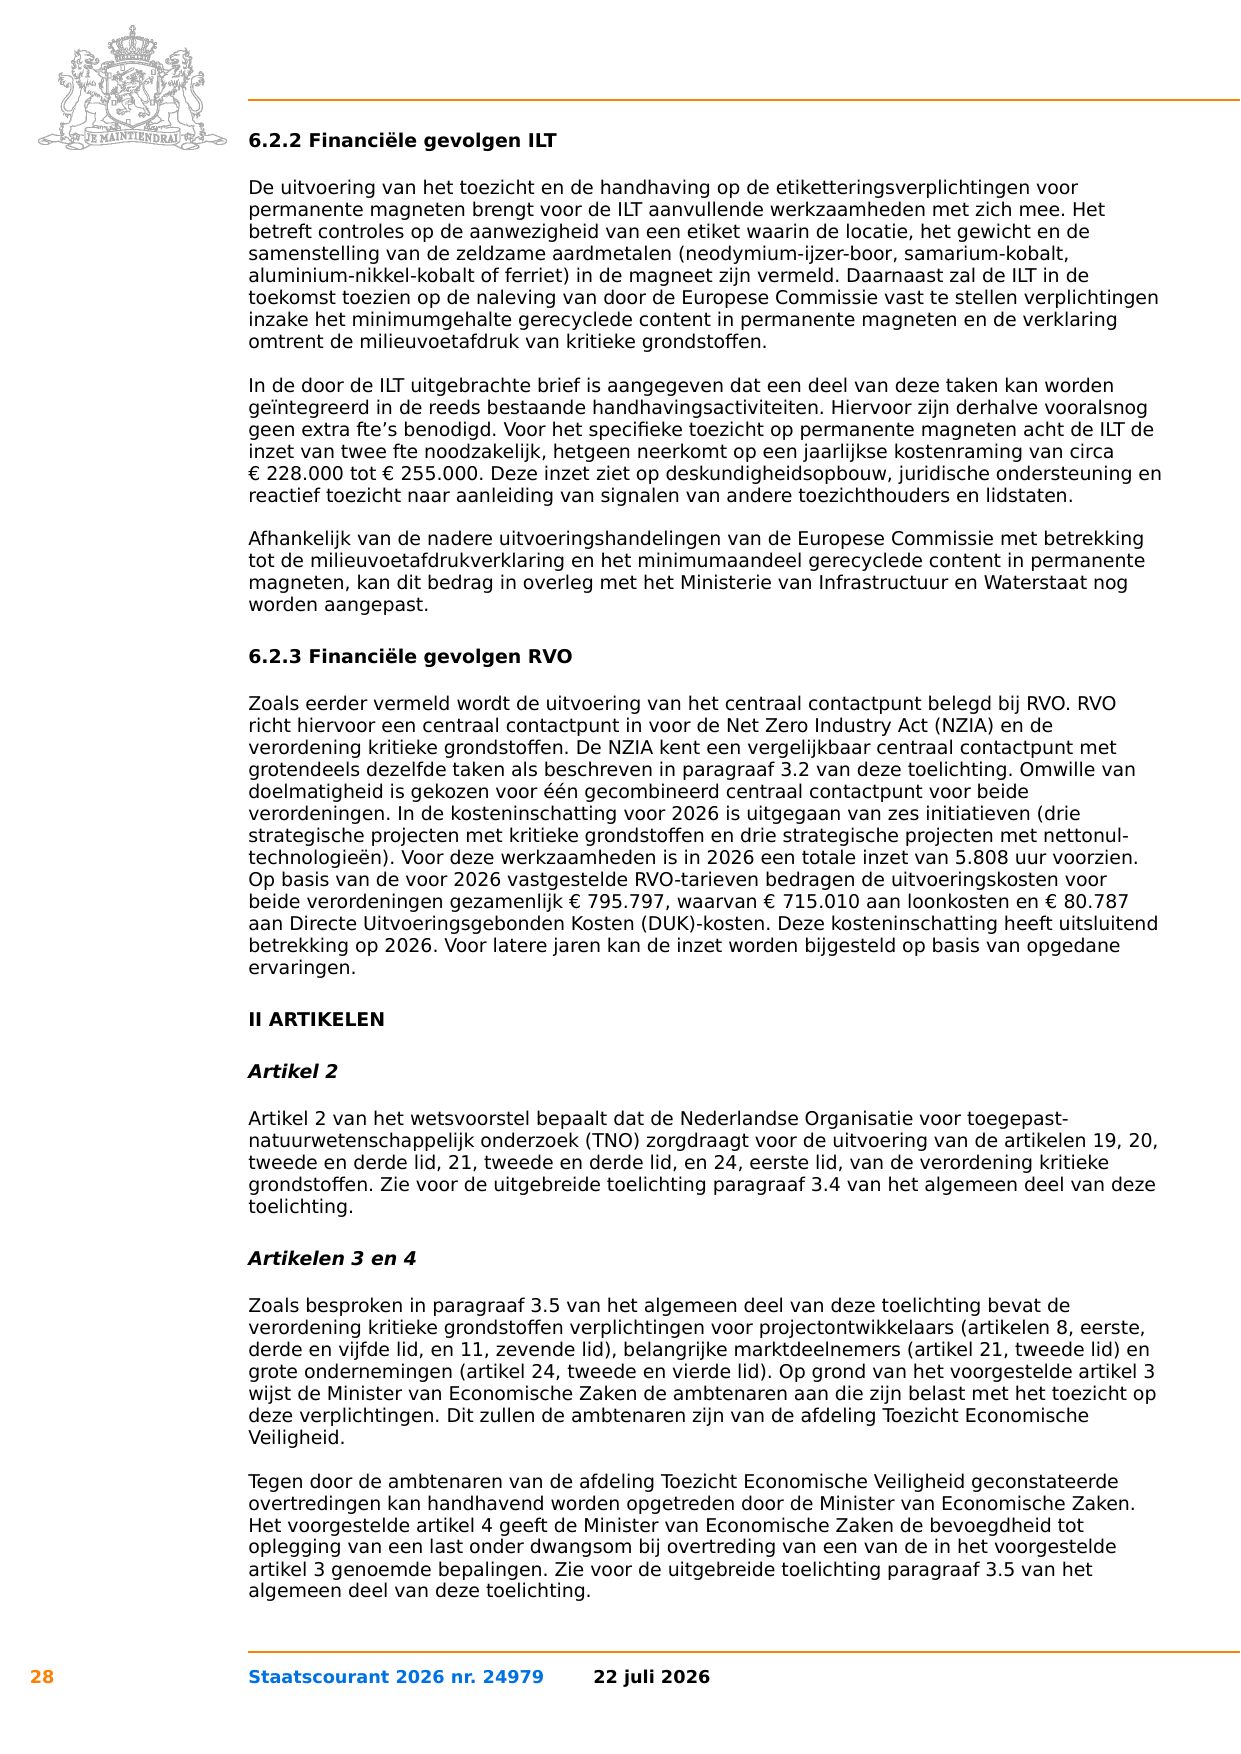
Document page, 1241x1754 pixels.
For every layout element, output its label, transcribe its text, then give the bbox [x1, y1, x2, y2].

text In de door de ILT uitgebrachte brief is aangegeven dat een deel van deze taken kan worden geïntegreerd in de reeds bestaande handhavingsactiviteiten. Hiervoor zijn derhalve vooralsnog geen extra fte’s benodigd. Voor het specifieke toezicht op permanente magneten acht de ILT de inzet van twee fte noodzakelijk, hetgeen neerkomt op een jaarlijkse kostenraming van circa € 228.000 tot € 255.000. Deze inzet ziet op deskundigheidsopbouw, juridische ondersteuning en reactief toezicht naar aanleiding van signalen van andere toezichthouders en lidstaten. [248, 374, 1163, 506]
subtitle Artikel 2 [248, 1061, 1163, 1083]
subtitle 6.2.3 Financiële gevolgen RVO [248, 646, 1163, 668]
text Zoals eerder vermeld wordt de uitvoering van het centraal contactpunt belegd bij RVO. RVO richt hiervoor een centraal contactpunt in voor de Net Zero Industry Act (NZIA) en de verordening kritieke grondstoffen. De NZIA kent een vergelijkbaar centraal contactpunt met grotendeels dezelfde taken als beschreven in paragraaf 3.2 van deze toelichting. Omwille van doelmatigheid is gekozen voor één gecombineerd centraal contactpunt voor beide verordeningen. In de kosteninschatting voor 2026 is uitgegaan van zes initiatieven (drie strategische projecten met kritieke grondstoffen en drie strategische projecten met nettonul-technologieën). Voor deze werkzaamheden is in 2026 een totale inzet van 5.808 uur voorzien. Op basis van de voor 2026 vastgestelde RVO-tarieven bedragen de uitvoeringskosten voor beide verordeningen gezamenlijk € 795.797, waarvan € 715.010 aan loonkosten en € 80.787 aan Directe Uitvoeringsgebonden Kosten (DUK)-kosten. Deze kosteninschatting heeft uitsluitend betrekking op 2026. Voor latere jaren kan de inzet worden bijgesteld op basis van opgedane ervaringen. [248, 693, 1163, 979]
picture [38, 25, 227, 150]
text Zoals besproken in paragraaf 3.5 van het algemeen deel van deze toelichting bevat de verordening kritieke grondstoffen verplichtingen voor projectontwikkelaars (artikelen 8, eerste, derde en vijfde lid, en 11, zevende lid), belangrijke marktdeelnemers (artikel 21, tweede lid) en grote ondernemingen (artikel 24, tweede en vierde lid). Op grond van het voorgestelde artikel 3 wijst de Minister van Economische Zaken de ambtenaren aan die zijn belast met het toezicht op deze verplichtingen. Dit zullen de ambtenaren zijn van de afdeling Toezicht Economische Veiligheid. [248, 1295, 1163, 1449]
text Tegen door de ambtenaren van de afdeling Toezicht Economische Veiligheid geconstateerde overtredingen kan handhavend worden opgetreden door de Minister van Economische Zaken. Het voorgestelde artikel 4 geeft de Minister van Economische Zaken de bevoegdheid tot oplegging van een last onder dwangsom bij overtreding van een van de in het voorgestelde artikel 3 genoemde bepalingen. Zie voor de uitgebreide toelichting paragraaf 3.5 van het algemeen deel van deze toelichting. [248, 1471, 1163, 1602]
text Artikel 2 van het wetsvoorstel bepaalt dat de Nederlandse Organisatie voor toegepast-natuurwetenschappelijk onderzoek (TNO) zorgdraagt voor de uitvoering van de artikelen 19, 20, tweede en derde lid, 21, tweede en derde lid, en 24, eerste lid, van de verordening kritieke grondstoffen. Zie voor de uitgebreide toelichting paragraaf 3.4 van het algemeen deel van deze toelichting. [248, 1108, 1163, 1218]
subtitle Artikelen 3 en 4 [248, 1248, 1163, 1270]
text De uitvoering van het toezicht en de handhaving op de etiketteringsverplichtingen voor permanente magneten brengt voor de ILT aanvullende werkzaamheden met zich mee. Het betreft controles op de aanwezigheid van een etiket waarin de locatie, het gewicht en de samenstelling van de zeldzame aardmetalen (neodymium-ijzer-boor, samarium-kobalt, aluminium-nikkel-kobalt of ferriet) in de magneet zijn vermeld. Daarnaast zal de ILT in de toekomst toezien op de naleving van door de Europese Commissie vast te stellen verplichtingen inzake het minimumgehalte gerecyclede content in permanente magneten en de verklaring omtrent de milieuvoetafdruk van kritieke grondstoffen. [248, 177, 1163, 353]
subtitle II ARTIKELEN [248, 1009, 1163, 1031]
subtitle 6.2.2 Financiële gevolgen ILT [248, 130, 1163, 152]
text Afhankelijk van de nadere uitvoeringshandelingen van de Europese Commissie met betrekking tot de milieuvoetafdrukverklaring en het minimumaandeel gerecyclede content in permanente magneten, kan dit bedrag in overleg met het Ministerie van Infrastructuur en Waterstaat nog worden aangepast. [248, 528, 1163, 616]
